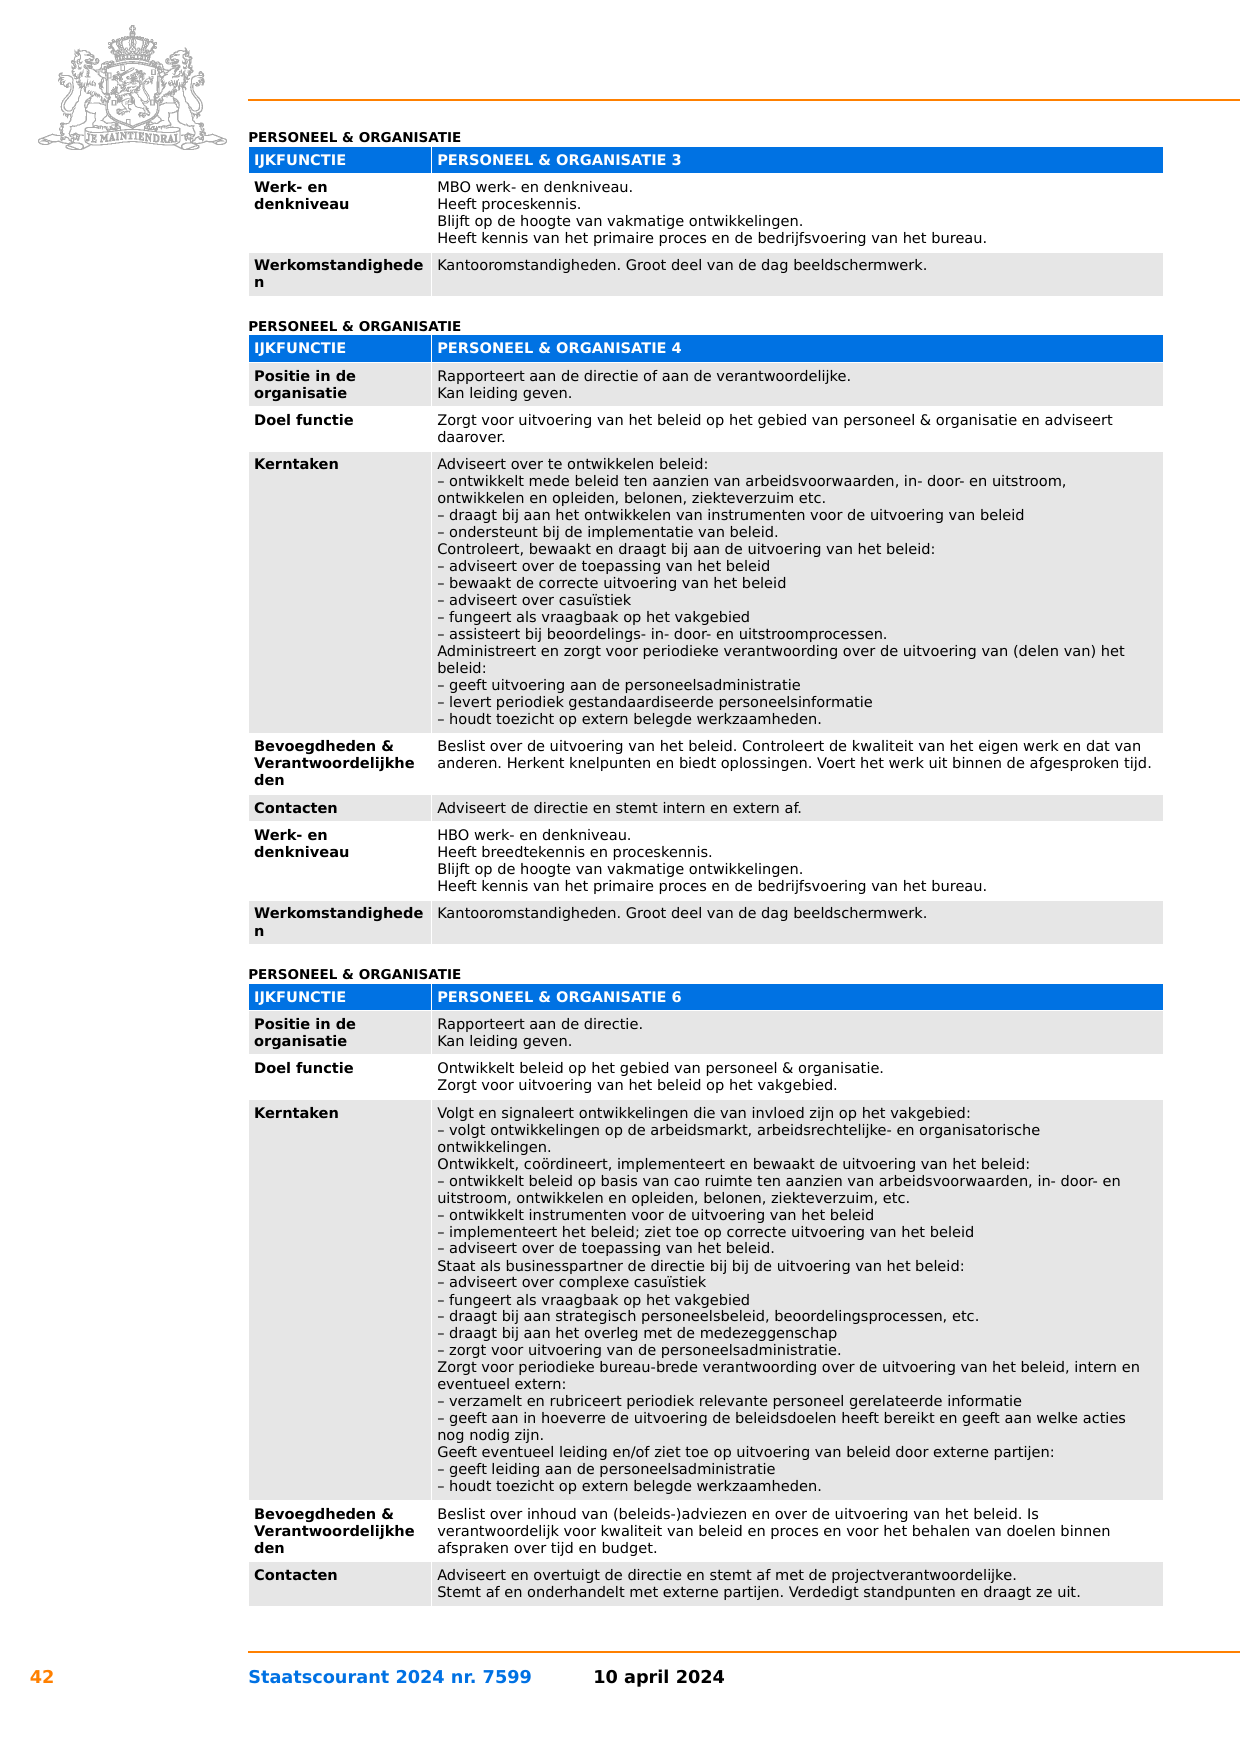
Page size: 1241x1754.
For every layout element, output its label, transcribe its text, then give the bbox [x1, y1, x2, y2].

table_cell Adviseert en overtuigt de directie en stemt af met de projectverantwoordelijke. Stemt af en onderhandelt met externe partijen. Verdedigt standpunten en draagt ze uit. [432, 1562, 1163, 1606]
table_cell IJKFUNCTIE [249, 984, 431, 1010]
table_cell IJKFUNCTIE [249, 335, 431, 362]
table_cell PERSONEEL & ORGANISATIE 3 [432, 147, 1163, 173]
table_cell Contacten [249, 1562, 431, 1606]
table_cell Positie in de organisatie [249, 1011, 431, 1054]
table_cell Bevoegdheden & Verantwoordelijkheden [249, 734, 431, 794]
table_cell Positie in de organisatie [249, 363, 431, 406]
table_cell Ontwikkelt beleid op het gebied van personeel & organisatie. Zorgt voor uitvoering van het beleid op het vakgebied. [432, 1056, 1163, 1099]
table_cell Volgt en signaleert ontwikkelingen die van invloed zijn op het vakgebied: – volgt ontwikkelingen op de arbeidsmarkt, arbeidsrechtelijke- en organisatorische ontwikkelingen. Ontwikkelt, coördineert, implementeert en bewaakt de uitvoering van het beleid: – ontwikkelt beleid op basis van cao ruimte ten aanzien van arbeidsvoorwaarden, in- door- en uitstroom, ontwikkelen en opleiden, belonen, ziekteverzuim, etc. – ontwikkelt instrumenten voor de uitvoering van het beleid – implementeert het beleid; ziet toe op correcte uitvoering van het beleid – adviseert over de toepassing van het beleid. Staat als businesspartner de directie bij bij de uitvoering van het beleid: – adviseert over complexe casuïstiek – fungeert als vraagbaak op het vakgebied – draagt bij aan strategisch personeelsbeleid, beoordelingsprocessen, etc. – draagt bij aan het overleg met de medezeggenschap – zorgt voor uitvoering van de personeelsadministratie. Zorgt voor periodieke bureau-brede verantwoording over de uitvoering van het beleid, intern en eventueel extern: – verzamelt en rubriceert periodiek relevante personeel gerelateerde informatie – geeft aan in hoeverre de uitvoering de beleidsdoelen heeft bereikt en geeft aan welke acties nog nodig zijn. Geeft eventueel leiding en/of ziet toe op uitvoering van beleid door externe partijen: – geeft leiding aan de personeelsadministratie – houdt toezicht op extern belegde werkzaamheden. [432, 1100, 1163, 1500]
table_cell Werkomstandigheden [249, 253, 431, 296]
table_cell Zorgt voor uitvoering van het beleid op het gebied van personeel & organisatie en adviseert daarover. [432, 407, 1163, 451]
table_cell PERSONEEL & ORGANISATIE 6 [432, 984, 1163, 1010]
table_header PERSONEEL & ORGANISATIE [248, 967, 1163, 983]
table_header PERSONEEL & ORGANISATIE [248, 130, 1163, 146]
table_cell Werkomstandigheden [249, 901, 431, 944]
table_cell MBO werk- en denkniveau. Heeft proceskennis. Blijft op de hoogte van vakmatige ontwikkelingen. Heeft kennis van het primaire proces en de bedrijfsvoering van het bureau. [432, 174, 1163, 251]
table_cell Adviseert de directie en stemt intern en extern af. [432, 795, 1163, 821]
table_cell Werk- en denkniveau [249, 823, 431, 900]
table_cell Adviseert over te ontwikkelen beleid: – ontwikkelt mede beleid ten aanzien van arbeidsvoorwaarden, in- door- en uitstroom, ontwikkelen en opleiden, belonen, ziekteverzuim etc. – draagt bij aan het ontwikkelen van instrumenten voor de uitvoering van beleid – ondersteunt bij de implementatie van beleid. Controleert, bewaakt en draagt bij aan de uitvoering van het beleid: – adviseert over de toepassing van het beleid – bewaakt de correcte uitvoering van het beleid – adviseert over casuïstiek – fungeert als vraagbaak op het vakgebied – assisteert bij beoordelings- in- door- en uitstroomprocessen. Administreert en zorgt voor periodieke verantwoording over de uitvoering van (delen van) het beleid: – geeft uitvoering aan de personeelsadministratie – levert periodiek gestandaardiseerde personeelsinformatie – houdt toezicht op extern belegde werkzaamheden. [432, 452, 1163, 733]
table_cell Kerntaken [249, 452, 431, 733]
table_cell Werk- en denkniveau [249, 174, 431, 251]
table_cell Bevoegdheden & Verantwoordelijkheden [249, 1501, 431, 1561]
table_cell Rapporteert aan de directie of aan de verantwoordelijke. Kan leiding geven. [432, 363, 1163, 406]
table_cell Kantooromstandigheden. Groot deel van de dag beeldschermwerk. [432, 253, 1163, 296]
table_cell Doel functie [249, 1056, 431, 1099]
table_cell Beslist over de uitvoering van het beleid. Controleert de kwaliteit van het eigen werk en dat van anderen. Herkent knelpunten en biedt oplossingen. Voert het werk uit binnen de afgesproken tijd. [432, 734, 1163, 794]
table_cell HBO werk- en denkniveau. Heeft breedtekennis en proceskennis. Blijft op de hoogte van vakmatige ontwikkelingen. Heeft kennis van het primaire proces en de bedrijfsvoering van het bureau. [432, 823, 1163, 900]
table_cell Kerntaken [249, 1100, 431, 1500]
table_cell Contacten [249, 795, 431, 821]
table_cell Kantooromstandigheden. Groot deel van de dag beeldschermwerk. [432, 901, 1163, 944]
table_cell IJKFUNCTIE [249, 147, 431, 173]
table_cell Rapporteert aan de directie. Kan leiding geven. [432, 1011, 1163, 1054]
table_cell PERSONEEL & ORGANISATIE 4 [432, 335, 1163, 362]
table_header PERSONEEL & ORGANISATIE [248, 319, 1163, 334]
picture [38, 25, 227, 150]
table_cell Doel functie [249, 407, 431, 451]
table_cell Beslist over inhoud van (beleids-)adviezen en over de uitvoering van het beleid. Is verantwoordelijk voor kwaliteit van beleid en proces en voor het behalen van doelen binnen afspraken over tijd en budget. [432, 1501, 1163, 1561]
